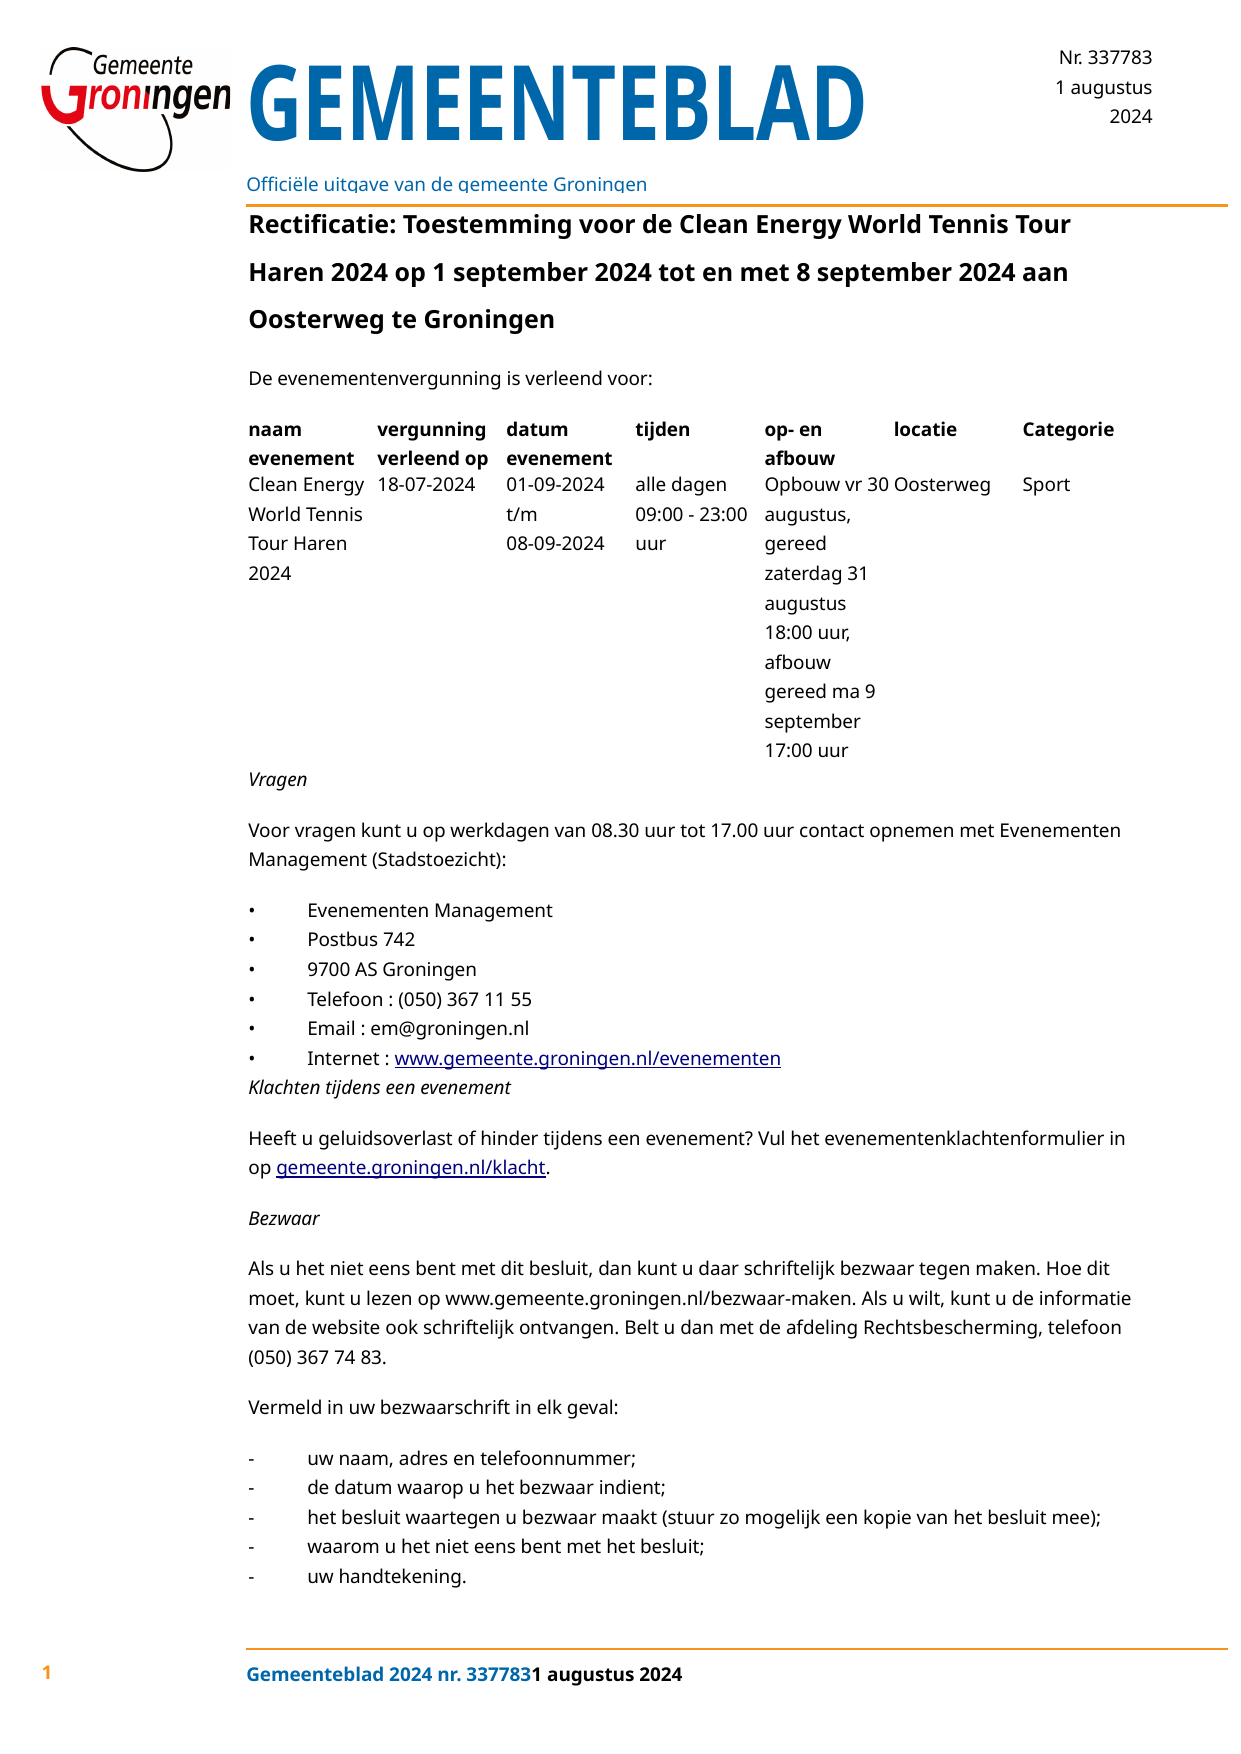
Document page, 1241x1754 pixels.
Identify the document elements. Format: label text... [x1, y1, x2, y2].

table_header locatie [894, 416, 1022, 471]
picture [41, 47, 231, 172]
text Heeft u geluidsoverlast of hinder tijdens een evenement? Vul het evenementenklachtenformulier in op gemeente.groningen.nl/klacht. [248, 1125, 1152, 1180]
text Vragen [248, 767, 1152, 792]
list Evenementen Management [248, 897, 1152, 923]
table_cell 01-09-2024 t/m 08-09-2024 [506, 471, 635, 763]
list Telefoon : (050) 367 11 55 [248, 986, 1152, 1011]
list Postbus 742 [248, 927, 1152, 952]
list de datum waarop u het bezwaar indient; [248, 1474, 1152, 1500]
list uw handtekening. [248, 1563, 1152, 1589]
list Email : em@groningen.nl [248, 1015, 1152, 1041]
text Als u het niet eens bent met dit besluit, dan kunt u daar schriftelijk bezwaar tegen maken. Hoe dit moet, kunt u lezen op www.gemeente.groningen.nl/bezwaar-maken. Als u wilt, kunt u de informatie van de website ook schriftelijk ontvangen. Belt u dan met de afdeling Rechtsbescherming, telefoon (050) 367 74 83. [248, 1255, 1152, 1370]
text Klachten tijdens een evenement [248, 1074, 1152, 1100]
text Bezwaar [248, 1205, 1152, 1231]
table_header Categorie [1023, 416, 1152, 471]
table_cell alle dagen 09:00 - 23:00 uur [635, 471, 764, 763]
text Voor vragen kunt u op werkdagen van 08.30 uur tot 17.00 uur contact opnemen met Evenementen Management (Stadstoezicht): [248, 817, 1152, 872]
table_header op- en afbouw [764, 416, 893, 471]
table_cell 18-07-2024 [377, 471, 506, 763]
text Rectificatie: Toestemming voor de Clean Energy World Tennis Tour Haren 2024 op 1 september 2024 tot en met 8 september 2024 aan Oosterweg te Groningen [248, 207, 1152, 336]
text De evenementenvergunning is verleend voor: [248, 366, 1152, 391]
table_header tijden [635, 416, 764, 471]
text Vermeld in uw bezwaarschrift in elk geval: [248, 1394, 1152, 1420]
list uw naam, adres en telefoonnummer; [248, 1445, 1152, 1471]
list Internet : www.gemeente.groningen.nl/evenementen [248, 1045, 1152, 1071]
list 9700 AS Groningen [248, 956, 1152, 982]
table_cell Clean Energy World Tennis Tour Haren 2024 [248, 471, 377, 763]
table_header vergunning verleend op [377, 416, 506, 471]
list waarom u het niet eens bent met het besluit; [248, 1534, 1152, 1559]
table_cell Opbouw vr 30 augustus, gereed zaterdag 31 augustus 18:00 uur, afbouw gereed ma 9 september 17:00 uur [764, 471, 893, 763]
list het besluit waartegen u bezwaar maakt (stuur zo mogelijk een kopie van het besluit mee); [248, 1504, 1152, 1530]
table_cell Sport [1023, 471, 1152, 763]
table_cell Oosterweg [894, 471, 1022, 763]
table_header datum evenement [506, 416, 635, 471]
table_header naam evenement [248, 416, 377, 471]
